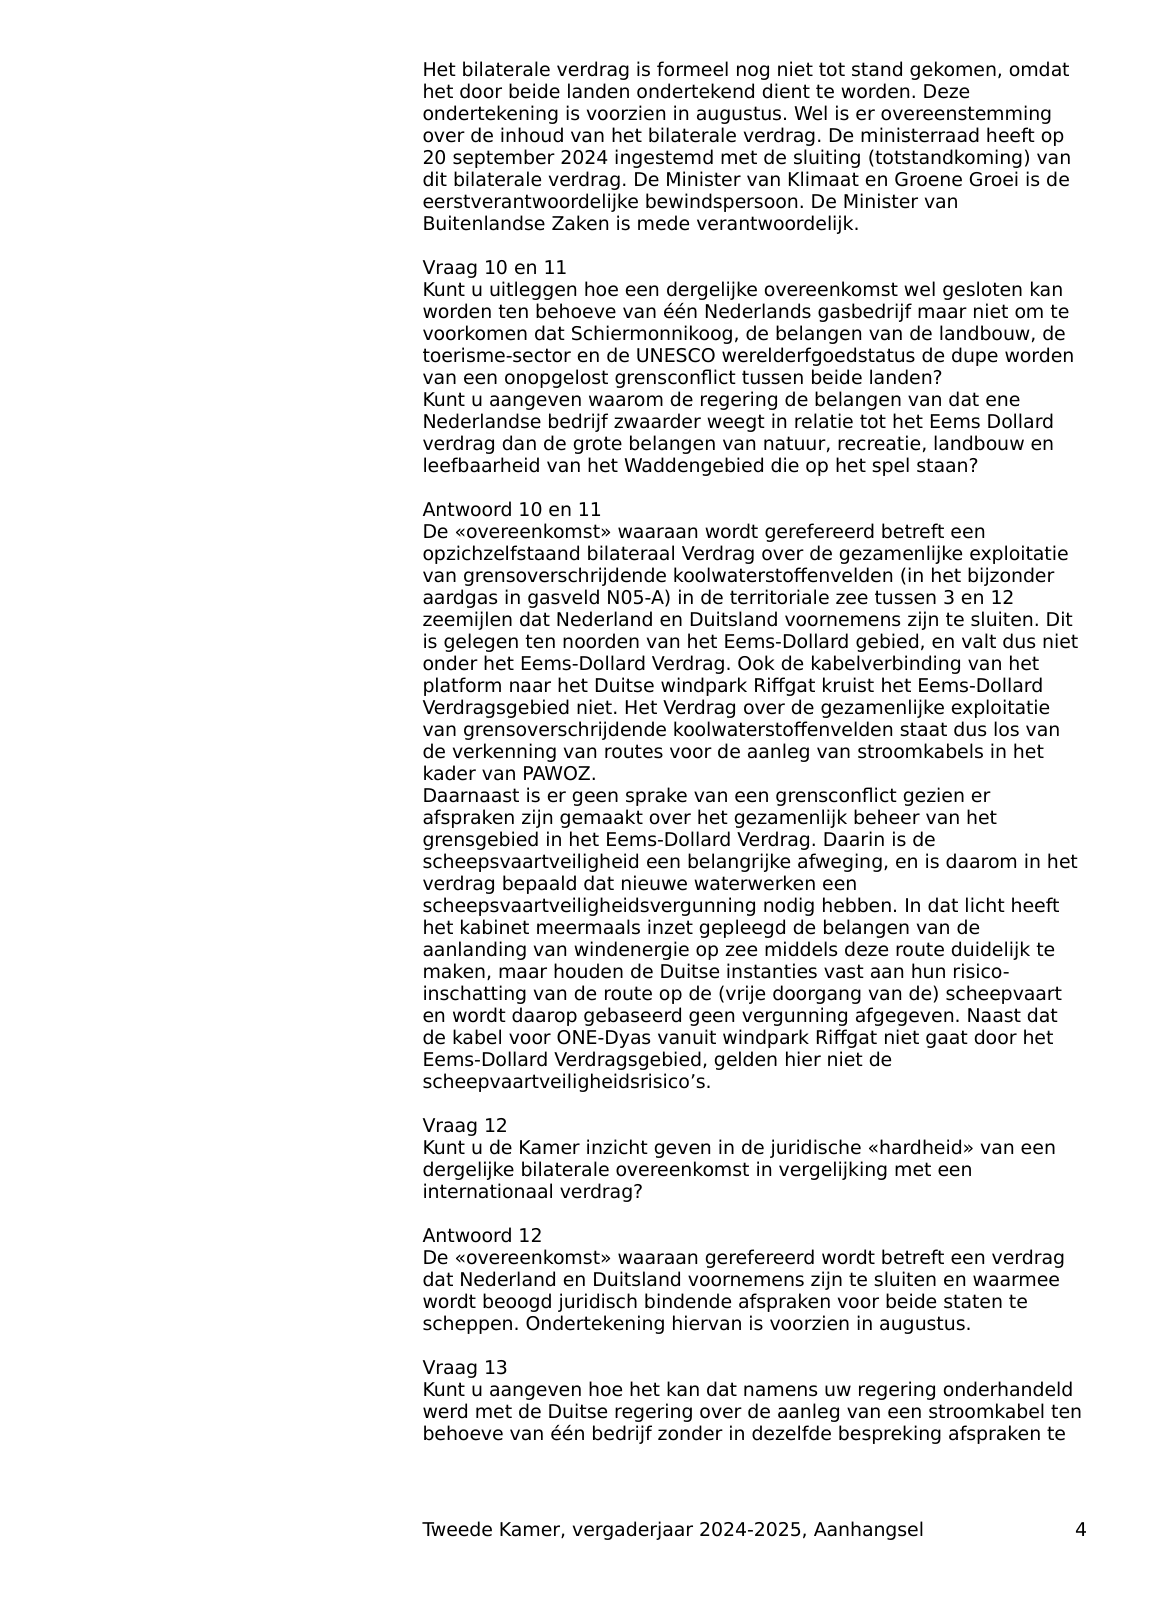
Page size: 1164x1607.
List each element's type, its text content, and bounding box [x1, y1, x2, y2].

text Kunt u aangeven hoe het kan dat namens uw regering onderhandeld werd met de Duitse regering over de aanleg van een stroomkabel ten behoeve van één bedrijf zonder in dezelfde bespreking afspraken te [422, 1379, 1087, 1445]
text Daarnaast is er geen sprake van een grensconflict gezien er afspraken zijn gemaakt over het gezamenlijk beheer van het grensgebied in het Eems-Dollard Verdrag. Daarin is de scheepsvaartveiligheid een belangrijke afweging, en is daarom in het verdrag bepaald dat nieuwe waterwerken een scheepsvaartveiligheidsvergunning nodig hebben. In dat licht heeft het kabinet meermaals inzet gepleegd de belangen van de aanlanding van windenergie op zee middels deze route duidelijk te maken, maar houden de Duitse instanties vast aan hun risico-inschatting van de route op de (vrije doorgang van de) scheepvaart en wordt daarop gebaseerd geen vergunning afgegeven. Naast dat de kabel voor ONE-Dyas vanuit windpark Riffgat niet gaat door het Eems-Dollard Verdragsgebied, gelden hier niet de scheepvaartveiligheidsrisico’s. [422, 785, 1087, 1092]
text Kunt u aangeven waarom de regering de belangen van dat ene Nederlandse bedrijf zwaarder weegt in relatie tot het Eems Dollard verdrag dan de grote belangen van natuur, recreatie, landbouw en leefbaarheid van het Waddengebied die op het spel staan? [422, 389, 1087, 477]
text Vraag 10 en 11 [422, 257, 1087, 279]
text De «overeenkomst» waaraan gerefereerd wordt betreft een verdrag dat Nederland en Duitsland voornemens zijn te sluiten en waarmee wordt beoogd juridisch bindende afspraken voor beide staten te scheppen. Ondertekening hiervan is voorzien in augustus. [422, 1247, 1087, 1335]
text De «overeenkomst» waaraan wordt gerefereerd betreft een opzichzelfstaand bilateraal Verdrag over de gezamenlijke exploitatie van grensoverschrijdende koolwaterstoffenvelden (in het bijzonder aardgas in gasveld N05-A) in de territoriale zee tussen 3 en 12 zeemijlen dat Nederland en Duitsland voornemens zijn te sluiten. Dit is gelegen ten noorden van het Eems-Dollard gebied, en valt dus niet onder het Eems-Dollard Verdrag. Ook de kabelverbinding van het platform naar het Duitse windpark Riffgat kruist het Eems-Dollard Verdragsgebied niet. Het Verdrag over de gezamenlijke exploitatie van grensoverschrijdende koolwaterstoffenvelden staat dus los van de verkenning van routes voor de aanleg van stroomkabels in het kader van PAWOZ. [422, 521, 1087, 785]
text Kunt u de Kamer inzicht geven in de juridische «hardheid» van een dergelijke bilaterale overeenkomst in vergelijking met een internationaal verdrag? [422, 1137, 1087, 1203]
text Antwoord 10 en 11 [422, 499, 1087, 521]
text Het bilaterale verdrag is formeel nog niet tot stand gekomen, omdat het door beide landen ondertekend dient te worden. Deze ondertekening is voorzien in augustus. Wel is er overeenstemming over de inhoud van het bilaterale verdrag. De ministerraad heeft op 20 september 2024 ingestemd met de sluiting (totstandkoming) van dit bilaterale verdrag. De Minister van Klimaat en Groene Groei is de eerstverantwoordelijke bewindspersoon. De Minister van Buitenlandse Zaken is mede verantwoordelijk. [422, 59, 1087, 235]
text Vraag 13 [422, 1357, 1087, 1379]
text Vraag 12 [422, 1115, 1087, 1137]
text Antwoord 12 [422, 1225, 1087, 1247]
text Kunt u uitleggen hoe een dergelijke overeenkomst wel gesloten kan worden ten behoeve van één Nederlands gasbedrijf maar niet om te voorkomen dat Schiermonnikoog, de belangen van de landbouw, de toerisme-sector en de UNESCO werelderfgoedstatus de dupe worden van een onopgelost grensconflict tussen beide landen? [422, 279, 1087, 389]
